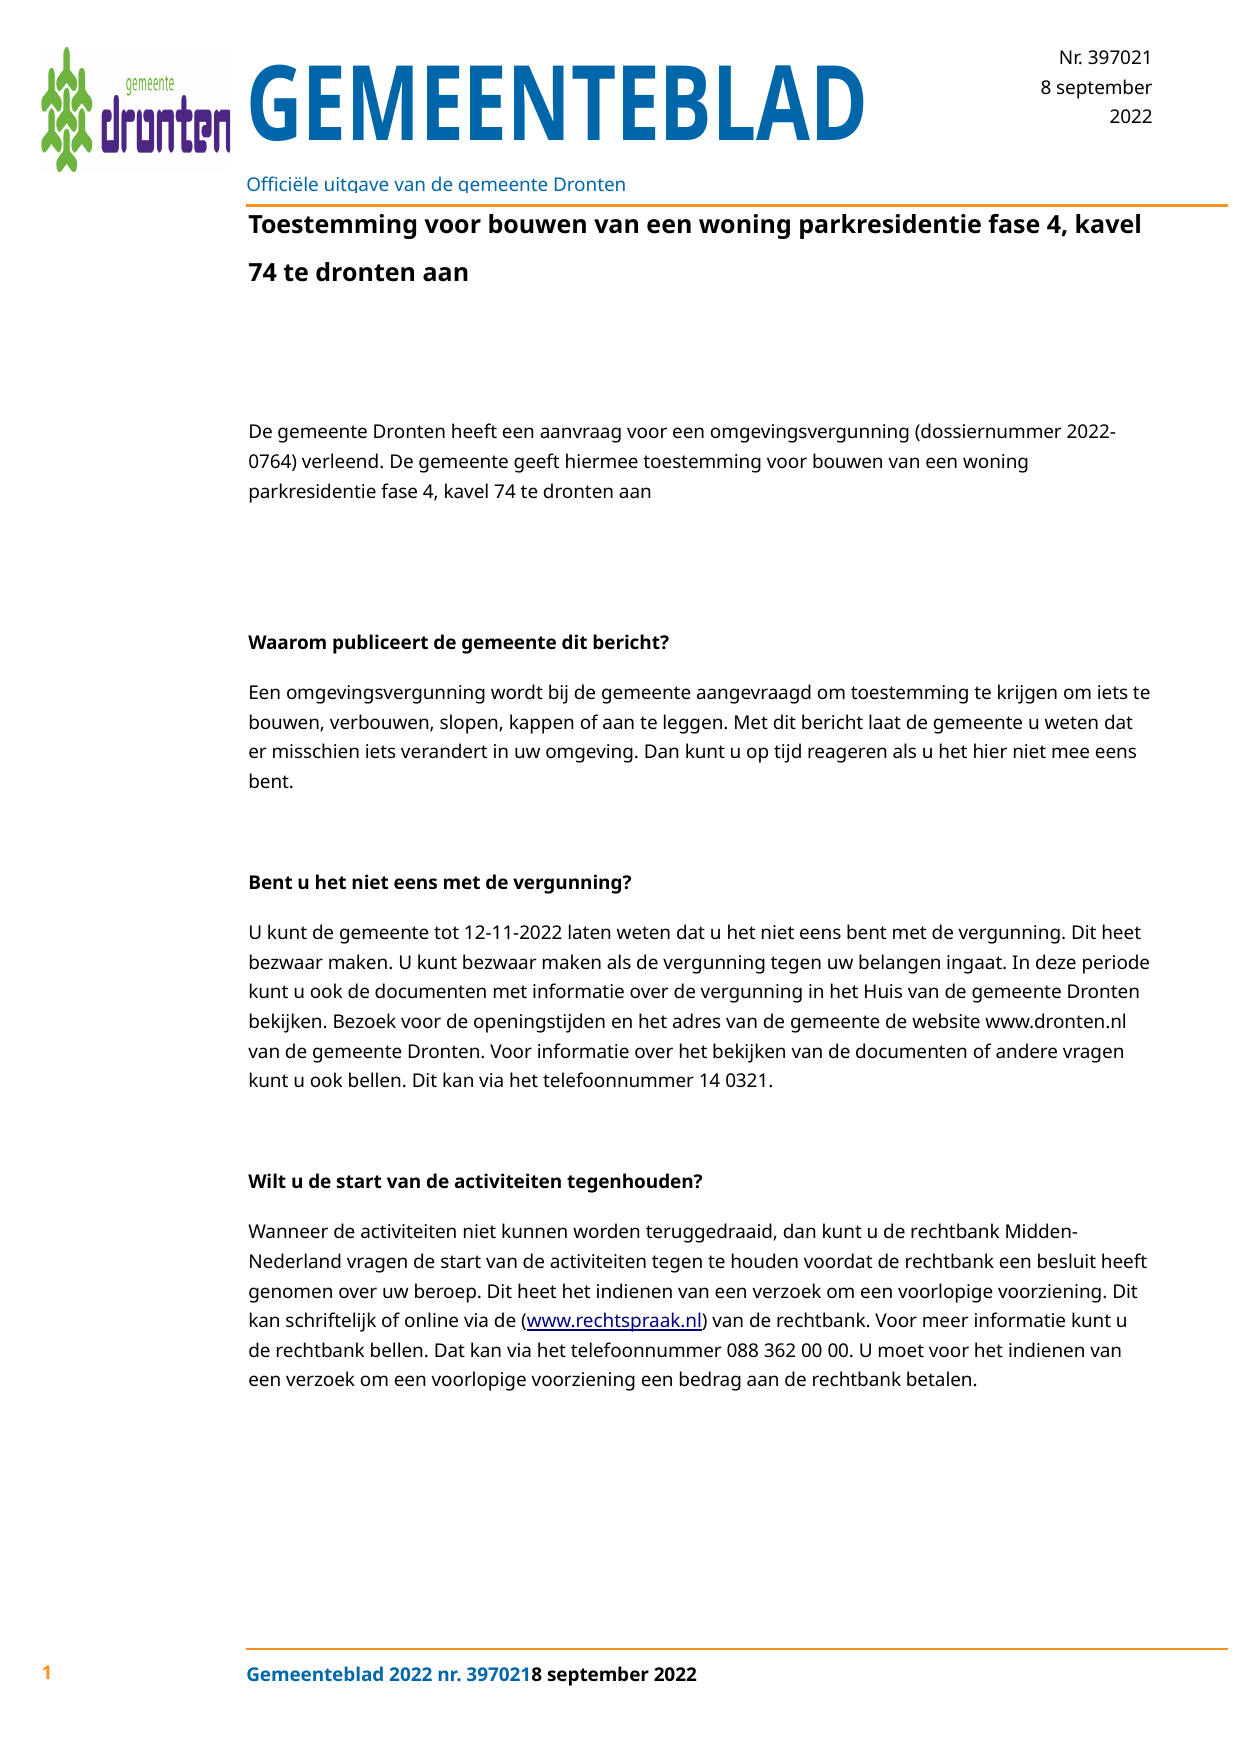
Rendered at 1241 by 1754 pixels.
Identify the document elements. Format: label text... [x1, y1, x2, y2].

text Een omgevingsvergunning wordt bij de gemeente aangevraagd om toestemming te krijgen om iets te bouwen, verbouwen, slopen, kappen of aan te leggen. Met dit bericht laat de gemeente u weten dat er misschien iets verandert in uw omgeving. Dan kunt u op tijd reageren als u het hier niet mee eens bent. [248, 679, 1152, 794]
picture [41, 47, 231, 172]
text Waarom publiceert de gemeente dit bericht? [248, 629, 1152, 655]
text Toestemming voor bouwen van een woning parkresidentie fase 4, kavel 74 te dronten aan [248, 207, 1152, 288]
text U kunt de gemeente tot 12-11-2022 laten weten dat u het niet eens bent met de vergunning. Dit heet bezwaar maken. U kunt bezwaar maken als de vergunning tegen uw belangen ingaat. In deze periode kunt u ook de documenten met informatie over de vergunning in het Huis van de gemeente Dronten bekijken. Bezoek voor de openingstijden en het adres van de gemeente de website www.dronten.nl van de gemeente Dronten. Voor informatie over het bekijken van de documenten of andere vragen kunt u ook bellen. Dit kan via het telefoonnummer 14 0321. [248, 919, 1152, 1093]
text Wilt u de start van de activiteiten tegenhouden? [248, 1168, 1152, 1194]
text Bent u het niet eens met de vergunning? [248, 869, 1152, 895]
text De gemeente Dronten heeft een aanvraag voor een omgevingsvergunning (dossiernummer 2022-0764) verleend. De gemeente geeft hiermee toestemming voor bouwen van een woning parkresidentie fase 4, kavel 74 te dronten aan [248, 419, 1152, 504]
text Wanneer de activiteiten niet kunnen worden teruggedraaid, dan kunt u de rechtbank Midden-Nederland vragen de start van de activiteiten tegen te houden voordat de rechtbank een besluit heeft genomen over uw beroep. Dit heet het indienen van een verzoek om een voorlopige voorziening. Dit kan schriftelijk of online via de (www.rechtspraak.nl) van de rechtbank. Voor meer informatie kunt u de rechtbank bellen. Dat kan via het telefoonnummer 088 362 00 00. U moet voor het indienen van een verzoek om een voorlopige voorziening een bedrag aan de rechtbank betalen. [248, 1219, 1152, 1392]
